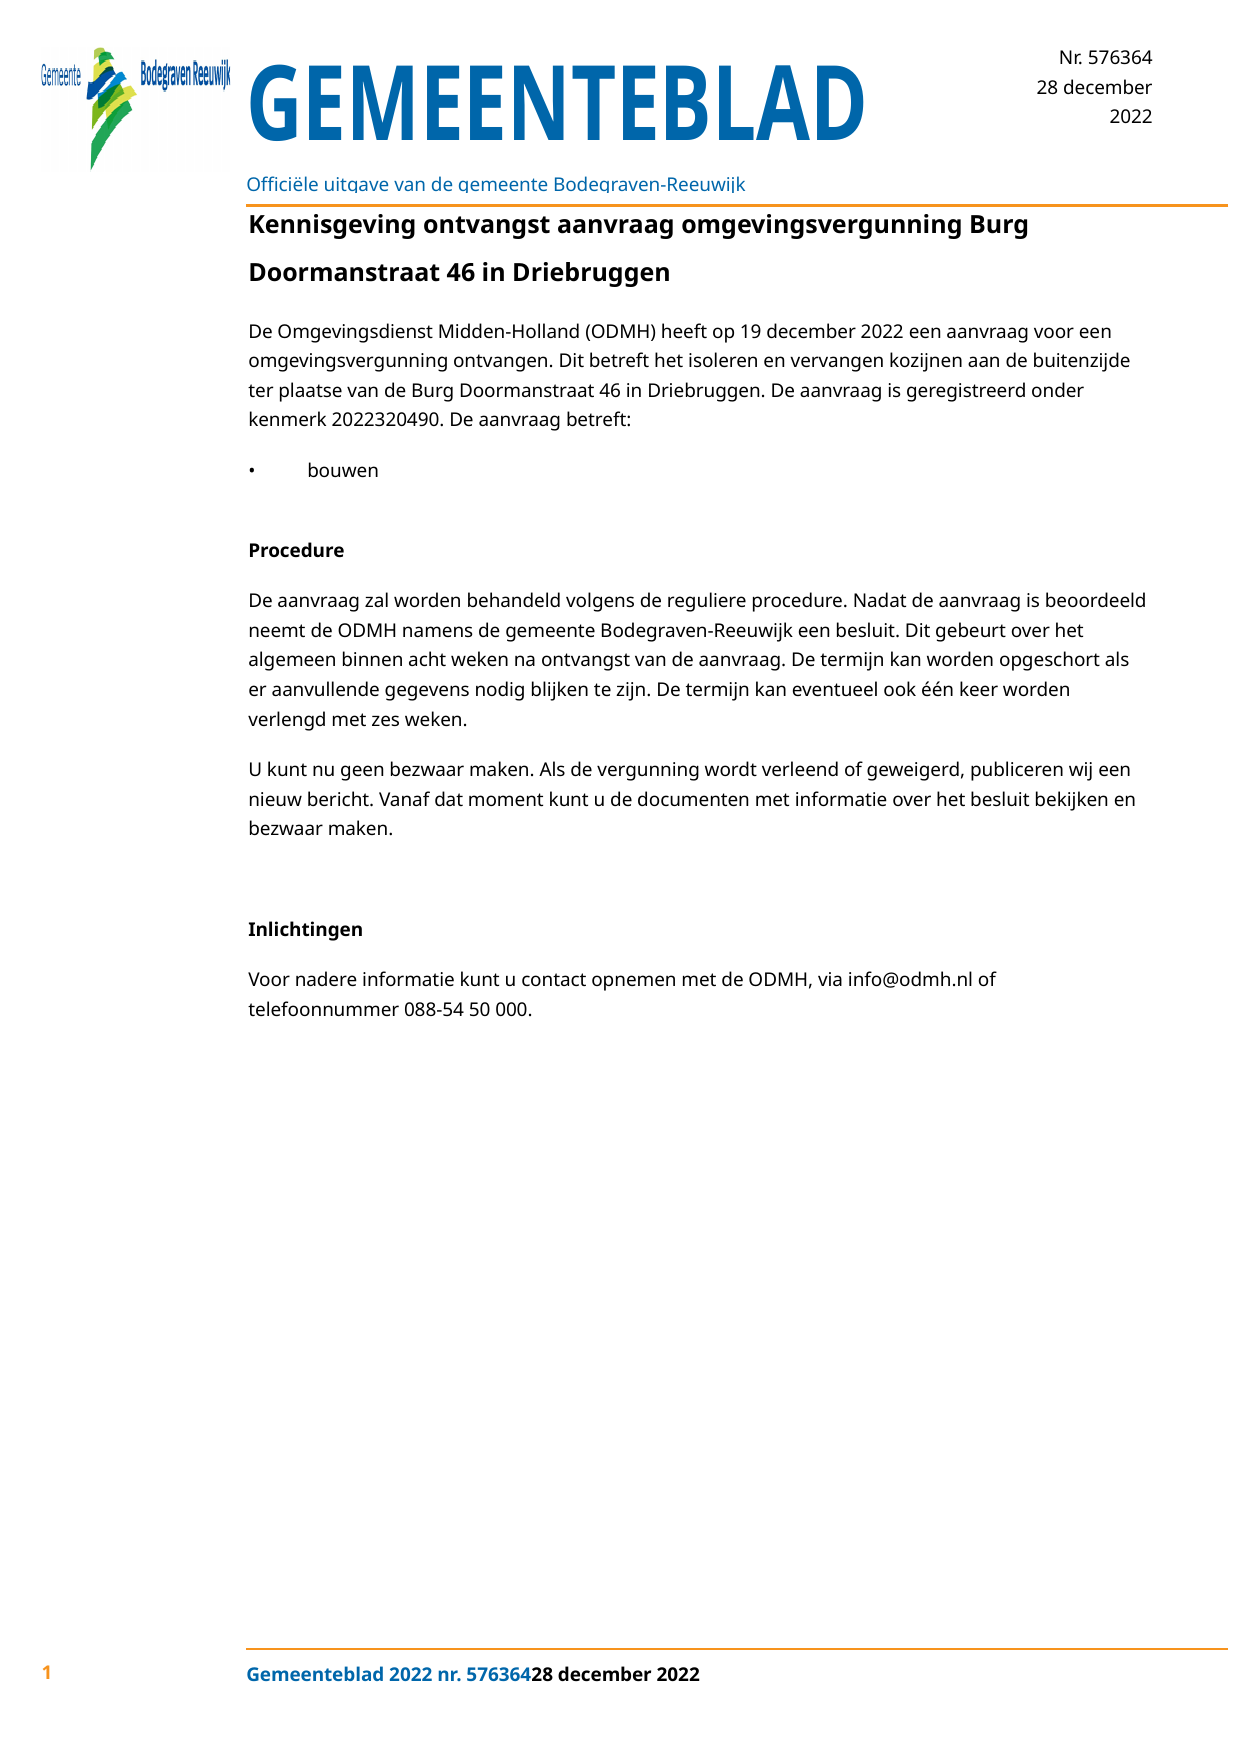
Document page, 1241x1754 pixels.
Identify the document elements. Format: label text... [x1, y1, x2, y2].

text De aanvraag zal worden behandeld volgens de reguliere procedure. Nadat de aanvraag is beoordeeld neemt de ODMH namens de gemeente Bodegraven-Reeuwijk een besluit. Dit gebeurt over het algemeen binnen acht weken na ontvangst van de aanvraag. De termijn kan worden opgeschort als er aanvullende gegevens nodig blijken te zijn. De termijn kan eventueel ook één keer worden verlengd met zes weken. [248, 587, 1152, 732]
text De Omgevingsdienst Midden-Holland (ODMH) heeft op 19 december 2022 een aanvraag voor een omgevingsvergunning ontvangen. Dit betreft het isoleren en vervangen kozijnen aan de buitenzijde ter plaatse van de Burg Doormanstraat 46 in Driebruggen. De aanvraag is geregistreerd onder kenmerk 2022320490. De aanvraag betreft: [248, 318, 1152, 432]
text Voor nadere informatie kunt u contact opnemen met de ODMH, via info@odmh.nl of telefoonnummer 088-54 50 000. [248, 967, 1152, 1022]
picture [41, 47, 231, 172]
text Kennisgeving ontvangst aanvraag omgevingsvergunning Burg Doormanstraat 46 in Driebruggen [248, 207, 1152, 288]
list bouwen [248, 457, 1152, 483]
text Inlichtingen [248, 916, 1152, 942]
text Procedure [248, 537, 1152, 563]
text U kunt nu geen bezwaar maken. Als de vergunning wordt verleend of geweigerd, publiceren wij een nieuw bericht. Vanaf dat moment kunt u de documenten met informatie over het besluit bekijken en bezwaar maken. [248, 756, 1152, 841]
